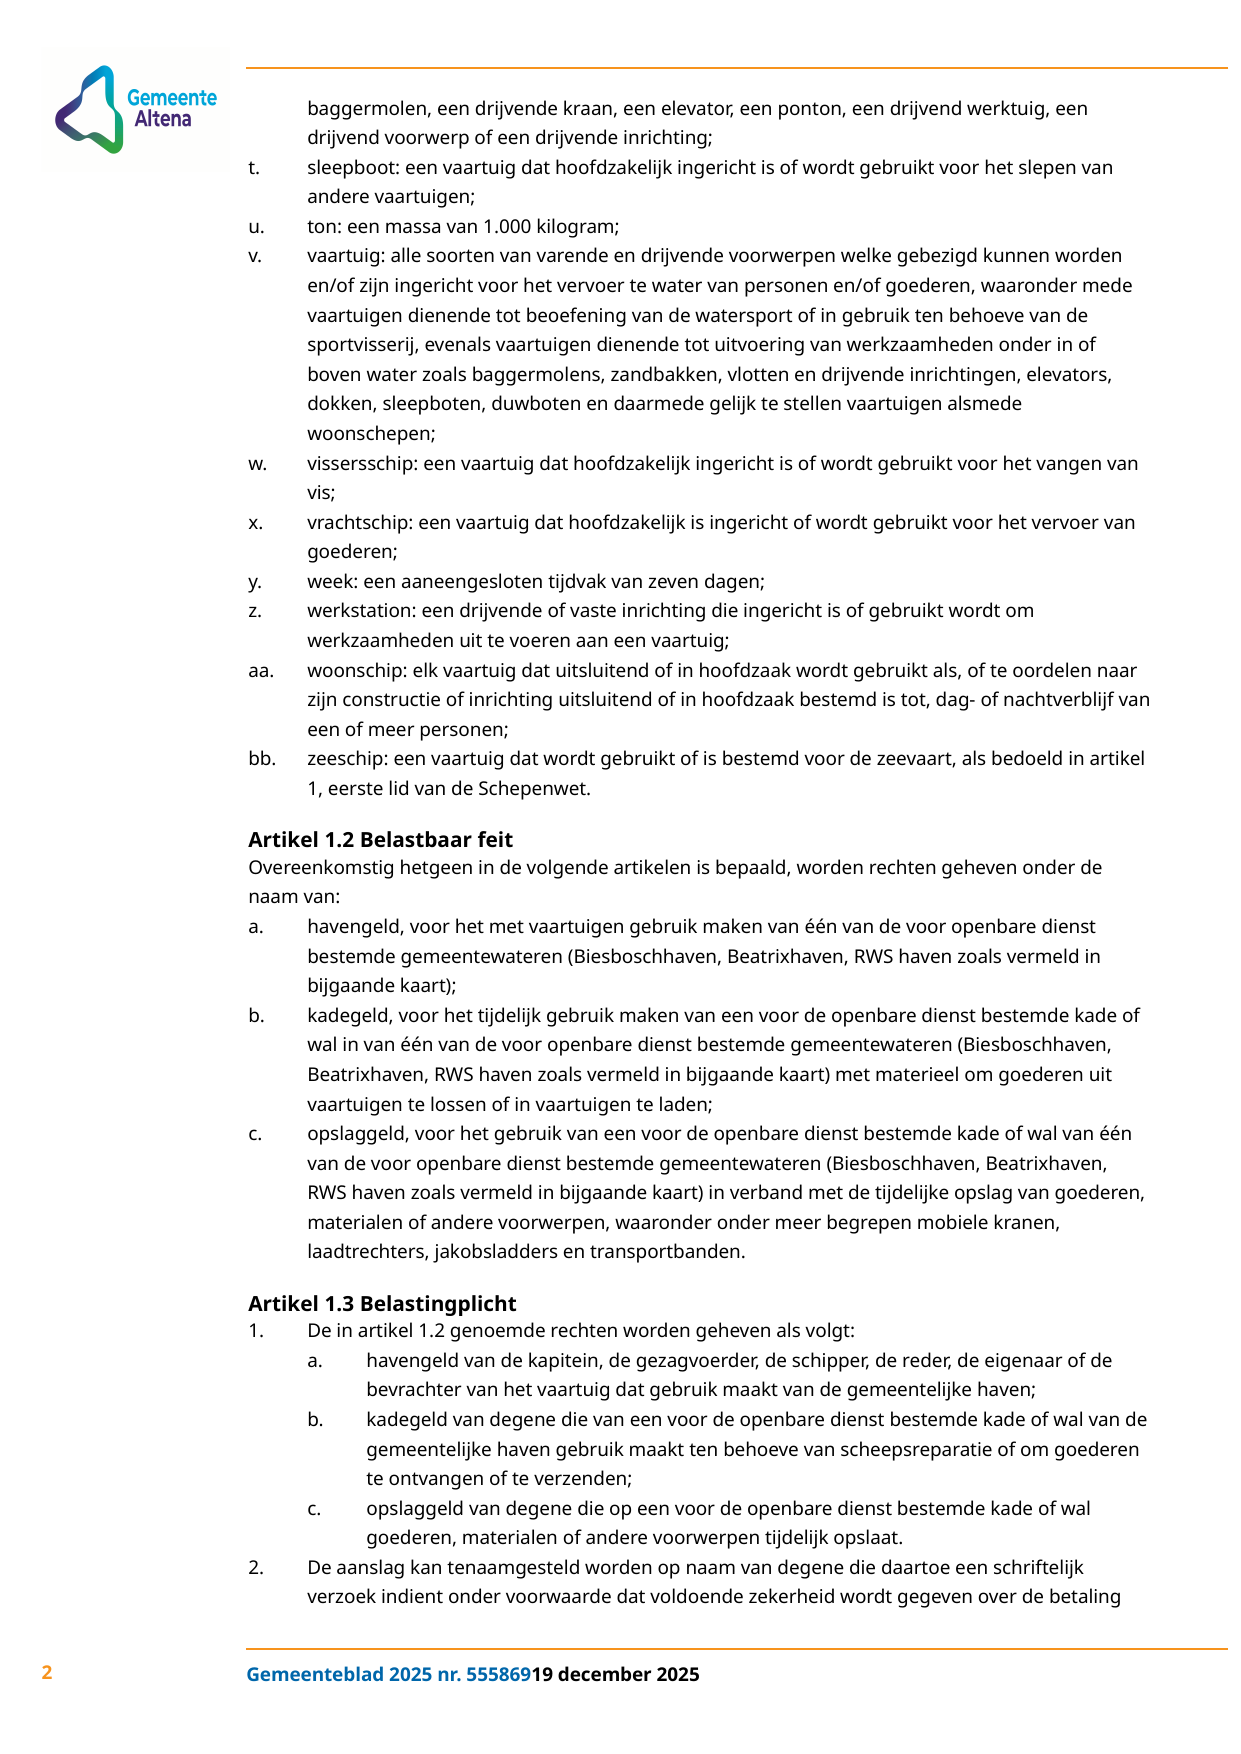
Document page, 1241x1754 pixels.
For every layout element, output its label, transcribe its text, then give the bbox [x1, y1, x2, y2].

text Overeenkomstig hetgeen in de volgende artikelen is bepaald, worden rechten geheven onder de naam van: [248, 854, 1152, 909]
list vaartuig: alle soorten van varende en drijvende voorwerpen welke gebezigd kunnen worden en/of zijn ingericht voor het vervoer te water van personen en/of goederen, waaronder mede vaartuigen dienende tot beoefening van de watersport of in gebruik ten behoeve van de sportvisserij, evenals vaartuigen dienende tot uitvoering van werkzaamheden onder in of boven water zoals baggermolens, zandbakken, vlotten en drijvende inrichtingen, elevators, dokken, sleepboten, duwboten en daarmede gelijk te stellen vaartuigen alsmede woonschepen; [248, 243, 1152, 446]
list opslaggeld van degene die op een voor de openbare dienst bestemde kade of wal goederen, materialen of andere voorwerpen tijdelijk opslaat. [307, 1495, 1152, 1550]
list kadegeld, voor het tijdelijk gebruik maken van een voor de openbare dienst bestemde kade of wal in van één van de voor openbare dienst bestemde gemeentewateren (Biesboschhaven, Beatrixhaven, RWS haven zoals vermeld in bijgaande kaart) met materieel om goederen uit vaartuigen te lossen of in vaartuigen te laden; [248, 1002, 1152, 1116]
list woonschip: elk vaartuig dat uitsluitend of in hoofdzaak wordt gebruikt als, of te oordelen naar zijn constructie of inrichting uitsluitend of in hoofdzaak bestemd is tot, dag- of nachtverblijf van een of meer personen; [248, 657, 1152, 742]
list zeeschip: een vaartuig dat wordt gebruikt of is bestemd voor de zeevaart, als bedoeld in artikel 1, eerste lid van de Schepenwet. [248, 746, 1152, 801]
list werkstation: een drijvende of vaste inrichting die ingericht is of gebruikt wordt om werkzaamheden uit te voeren aan een vaartuig; [248, 598, 1152, 653]
list baggermolen, een drijvende kraan, een elevator, een ponton, een drijvend werktuig, een drijvend voorwerp of een drijvende inrichting; [248, 95, 1152, 150]
text Artikel 1.2 Belastbaar feit [248, 826, 1152, 854]
list De in artikel 1.2 genoemde rechten worden geheven als volgt: [248, 1317, 1152, 1343]
list sleepboot: een vaartuig dat hoofdzakelijk ingericht is of wordt gebruikt voor het slepen van andere vaartuigen; [248, 154, 1152, 209]
text Artikel 1.3 Belastingplicht [248, 1289, 1152, 1317]
list ton: een massa van 1.000 kilogram; [248, 213, 1152, 239]
list kadegeld van degene die van een voor de openbare dienst bestemde kade of wal van de gemeentelijke haven gebruik maakt ten behoeve van scheepsreparatie of om goederen te ontvangen of te verzenden; [307, 1406, 1152, 1491]
list opslaggeld, voor het gebruik van een voor de openbare dienst bestemde kade of wal van één van de voor openbare dienst bestemde gemeentewateren (Biesboschhaven, Beatrixhaven, RWS haven zoals vermeld in bijgaande kaart) in verband met de tijdelijke opslag van goederen, materialen of andere voorwerpen, waaronder onder meer begrepen mobiele kranen, laadtrechters, jakobsladders en transportbanden. [248, 1120, 1152, 1264]
list vissersschip: een vaartuig dat hoofdzakelijk ingericht is of wordt gebruikt voor het vangen van vis; [248, 450, 1152, 505]
list havengeld van de kapitein, de gezagvoerder, de schipper, de reder, de eigenaar of de bevrachter van het vaartuig dat gebruik maakt van de gemeentelijke haven; [307, 1347, 1152, 1402]
list De aanslag kan tenaamgesteld worden op naam van degene die daartoe een schriftelijk verzoek indient onder voorwaarde dat voldoende zekerheid wordt gegeven over de betaling [248, 1554, 1152, 1609]
list vrachtschip: een vaartuig dat hoofdzakelijk is ingericht of wordt gebruikt voor het vervoer van goederen; [248, 509, 1152, 564]
list week: een aaneengesloten tijdvak van zeven dagen; [248, 568, 1152, 594]
picture [41, 47, 231, 172]
list havengeld, voor het met vaartuigen gebruik maken van één van de voor openbare dienst bestemde gemeentewateren (Biesboschhaven, Beatrixhaven, RWS haven zoals vermeld in bijgaande kaart); [248, 913, 1152, 998]
